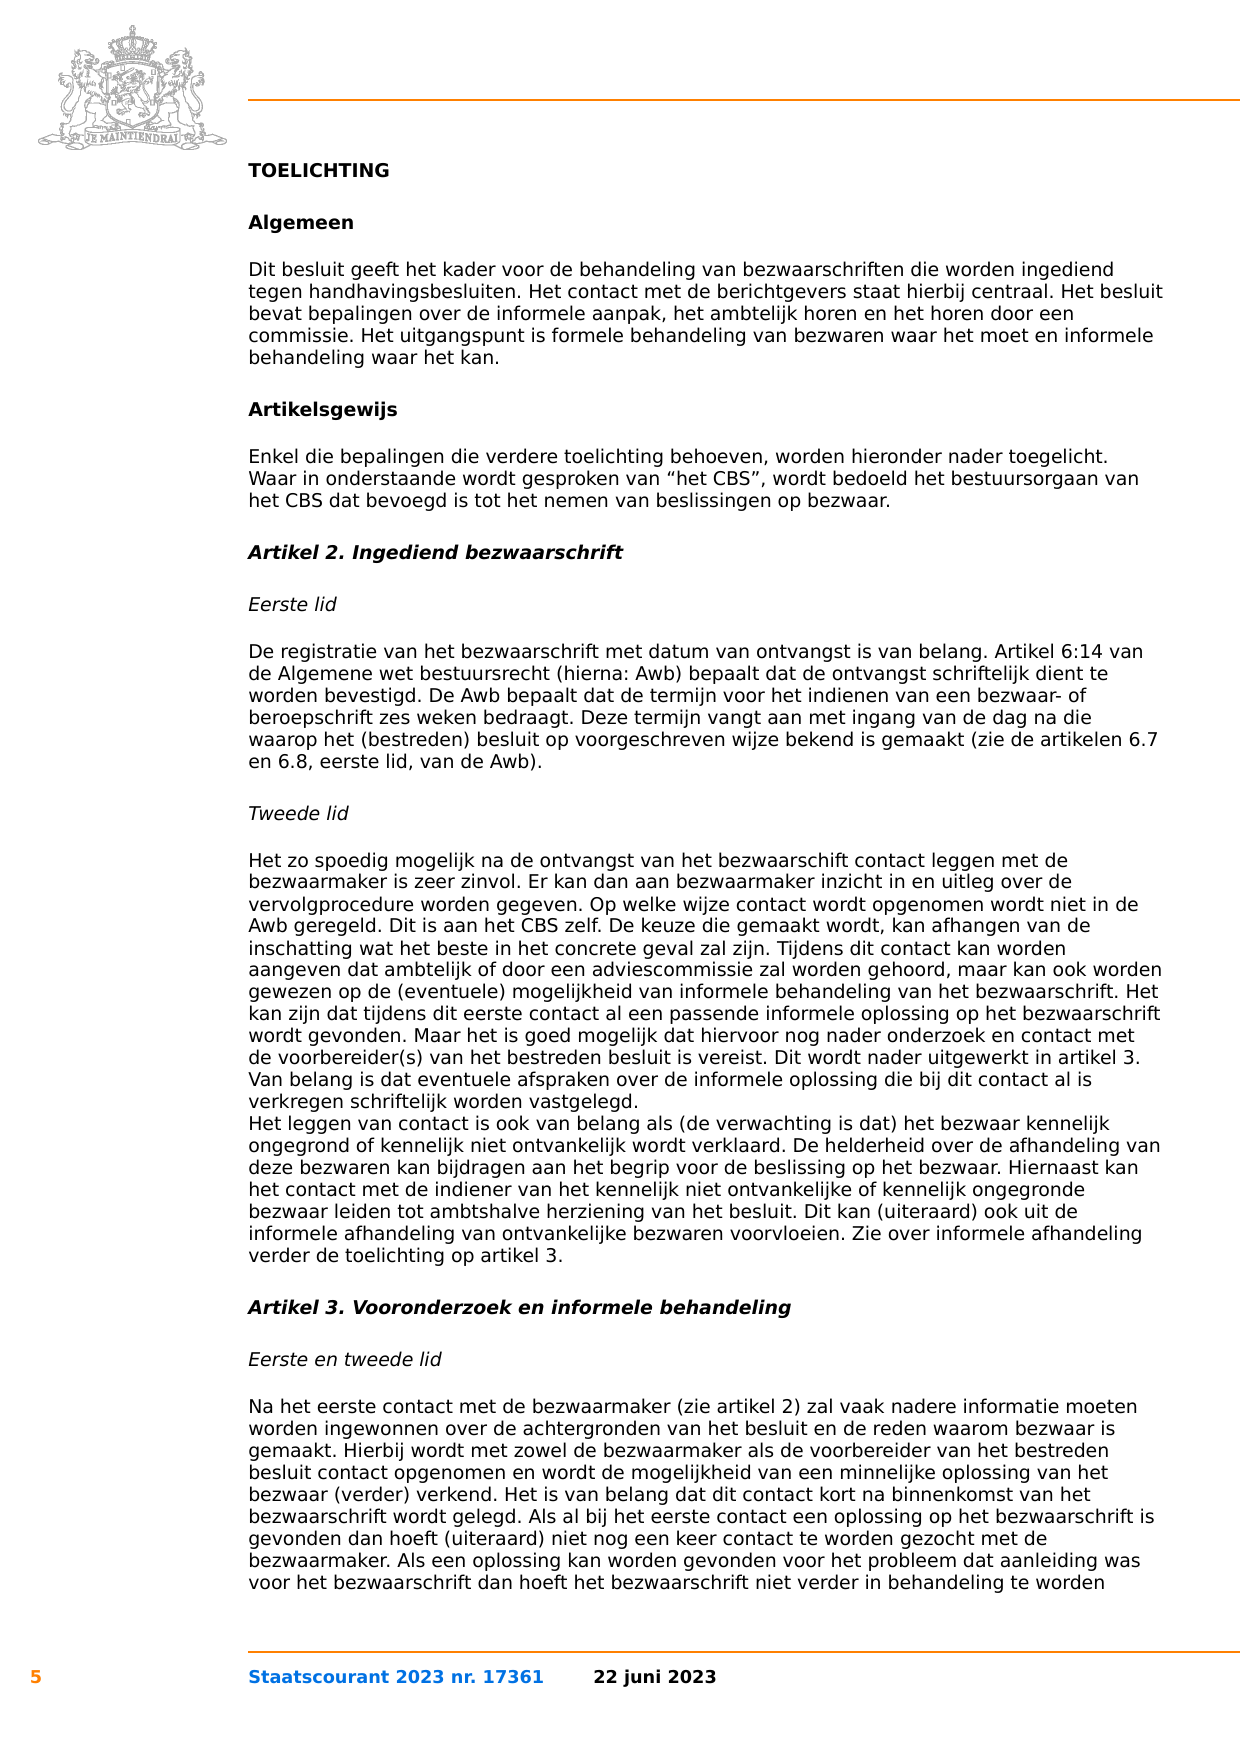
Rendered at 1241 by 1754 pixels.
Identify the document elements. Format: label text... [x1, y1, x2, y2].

text Waar in onderstaande wordt gesproken van “het CBS”, wordt bedoeld het bestuursorgaan van het CBS dat bevoegd is tot het nemen van beslissingen op bezwaar. [248, 468, 1163, 512]
subtitle Tweede lid [248, 802, 1163, 824]
subtitle Artikelsgewijs [248, 399, 1163, 421]
text Enkel die bepalingen die verdere toelichting behoeven, worden hieronder nader toegelicht. [248, 446, 1163, 468]
text Na het eerste contact met de bezwaarmaker (zie artikel 2) zal vaak nadere informatie moeten worden ingewonnen over de achtergronden van het besluit en de reden waarom bezwaar is gemaakt. Hierbij wordt met zowel de bezwaarmaker als de voorbereider van het bestreden besluit contact opgenomen en wordt de mogelijkheid van een minnelijke oplossing van het bezwaar (verder) verkend. Het is van belang dat dit contact kort na binnenkomst van het bezwaarschrift wordt gelegd. Als al bij het eerste contact een oplossing op het bezwaarschrift is gevonden dan hoeft (uiteraard) niet nog een keer contact te worden gezocht met de bezwaarmaker. Als een oplossing kan worden gevonden voor het probleem dat aanleiding was voor het bezwaarschrift dan hoeft het bezwaarschrift niet verder in behandeling te worden [248, 1396, 1163, 1594]
subtitle Eerste lid [248, 594, 1163, 616]
text Dit besluit geeft het kader voor de behandeling van bezwaarschriften die worden ingediend tegen handhavingsbesluiten. Het contact met de berichtgevers staat hierbij centraal. Het besluit bevat bepalingen over de informele aanpak, het ambtelijk horen en het horen door een commissie. Het uitgangspunt is formele behandeling van bezwaren waar het moet en informele behandeling waar het kan. [248, 259, 1163, 369]
subtitle Algemeen [248, 212, 1163, 234]
text Het zo spoedig mogelijk na de ontvangst van het bezwaarschift contact leggen met de bezwaarmaker is zeer zinvol. Er kan dan aan bezwaarmaker inzicht in en uitleg over de vervolgprocedure worden gegeven. Op welke wijze contact wordt opgenomen wordt niet in de Awb geregeld. Dit is aan het CBS zelf. De keuze die gemaakt wordt, kan afhangen van de inschatting wat het beste in het concrete geval zal zijn. Tijdens dit contact kan worden aangeven dat ambtelijk of door een adviescommissie zal worden gehoord, maar kan ook worden gewezen op de (eventuele) mogelijkheid van informele behandeling van het bezwaarschrift. Het kan zijn dat tijdens dit eerste contact al een passende informele oplossing op het bezwaarschrift wordt gevonden. Maar het is goed mogelijk dat hiervoor nog nader onderzoek en contact met de voorbereider(s) van het bestreden besluit is vereist. Dit wordt nader uitgewerkt in artikel 3. Van belang is dat eventuele afspraken over de informele oplossing die bij dit contact al is verkregen schriftelijk worden vastgelegd. [248, 849, 1163, 1113]
text Het leggen van contact is ook van belang als (de verwachting is dat) het bezwaar kennelijk ongegrond of kennelijk niet ontvankelijk wordt verklaard. De helderheid over de afhandeling van deze bezwaren kan bijdragen aan het begrip voor de beslissing op het bezwaar. Hiernaast kan het contact met de indiener van het kennelijk niet ontvankelijke of kennelijk ongegronde bezwaar leiden tot ambtshalve herziening van het besluit. Dit kan (uiteraard) ook uit de informele afhandeling van ontvankelijke bezwaren voorvloeien. Zie over informele afhandeling verder de toelichting op artikel 3. [248, 1113, 1163, 1267]
subtitle Artikel 3. Vooronderzoek en informele behandeling [248, 1297, 1163, 1319]
subtitle TOELICHTING [248, 160, 1163, 182]
subtitle Artikel 2. Ingediend bezwaarschrift [248, 542, 1163, 564]
subtitle Eerste en tweede lid [248, 1349, 1163, 1371]
picture [38, 25, 227, 150]
text De registratie van het bezwaarschrift met datum van ontvangst is van belang. Artikel 6:14 van de Algemene wet bestuursrecht (hierna: Awb) bepaalt dat de ontvangst schriftelijk dient te worden bevestigd. De Awb bepaalt dat de termijn voor het indienen van een bezwaar- of beroepschrift zes weken bedraagt. Deze termijn vangt aan met ingang van de dag na die waarop het (bestreden) besluit op voorgeschreven wijze bekend is gemaakt (zie de artikelen 6.7 en 6.8, eerste lid, van de Awb). [248, 641, 1163, 772]
